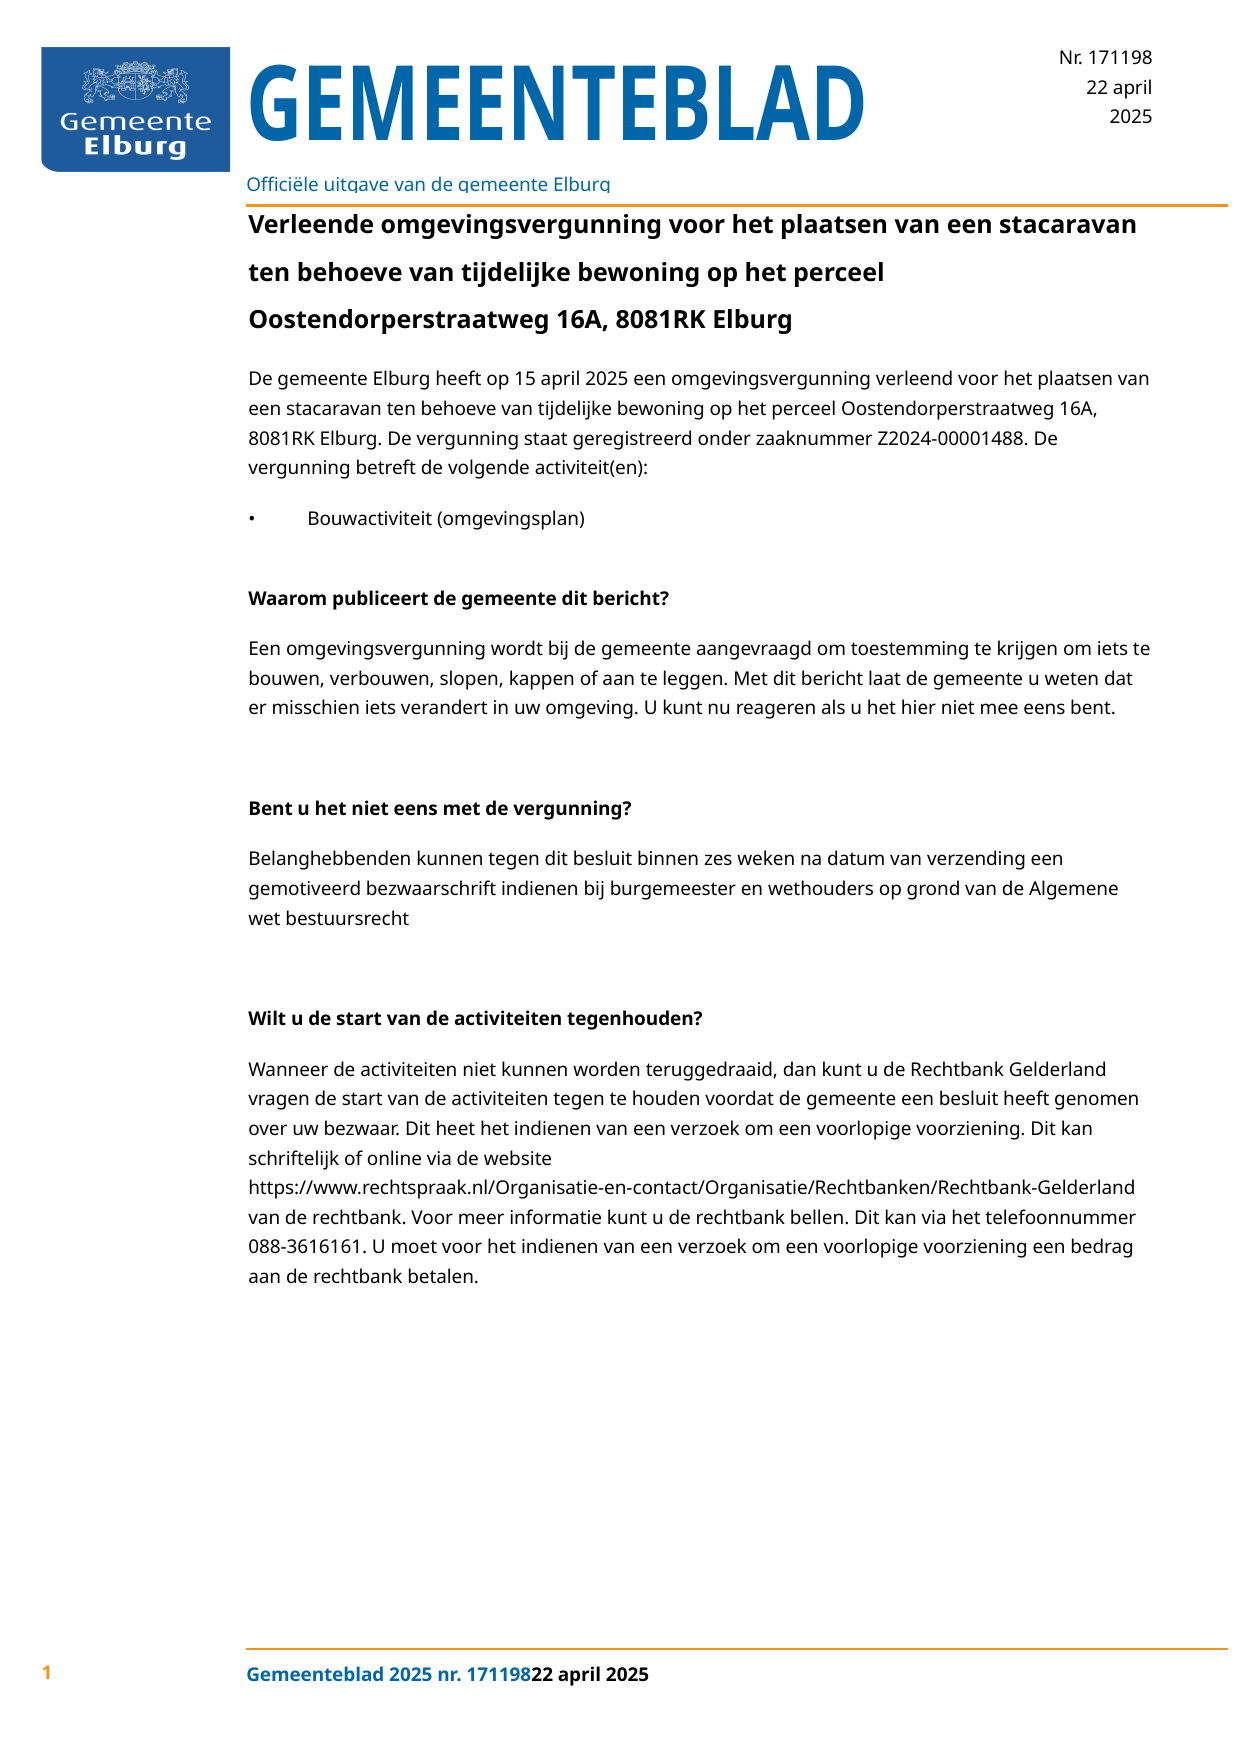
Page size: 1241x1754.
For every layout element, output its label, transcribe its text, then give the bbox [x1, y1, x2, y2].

picture [41, 47, 231, 172]
text Bent u het niet eens met de vergunning? [248, 795, 1152, 821]
text Wanneer de activiteiten niet kunnen worden teruggedraaid, dan kunt u de Rechtbank Gelderland vragen de start van de activiteiten tegen te houden voordat de gemeente een besluit heeft genomen over uw bezwaar. Dit heet het indienen van een verzoek om een voorlopige voorziening. Dit kan schriftelijk of online via de website https://www.rechtspraak.nl/Organisatie-en-contact/Organisatie/Rechtbanken/Rechtbank-Gelderland van de rechtbank. Voor meer informatie kunt u de rechtbank bellen. Dit kan via het telefoonnummer 088-3616161. U moet voor het indienen van een verzoek om een voorlopige voorziening een bedrag aan de rechtbank betalen. [248, 1056, 1152, 1289]
text Belanghebbenden kunnen tegen dit besluit binnen zes weken na datum van verzending een gemotiveerd bezwaarschrift indienen bij burgemeester en wethouders op grond van de Algemene wet bestuursrecht [248, 846, 1152, 930]
text Waarom publiceert de gemeente dit bericht? [248, 585, 1152, 610]
text Een omgevingsvergunning wordt bij de gemeente aangevraagd om toestemming te krijgen om iets te bouwen, verbouwen, slopen, kappen of aan te leggen. Met dit bericht laat de gemeente u weten dat er misschien iets verandert in uw omgeving. U kunt nu reageren als u het hier niet mee eens bent. [248, 635, 1152, 720]
text Wilt u de start van de activiteiten tegenhouden? [248, 1006, 1152, 1031]
list Bouwactiviteit (omgevingsplan) [248, 505, 1152, 530]
text Verleende omgevingsvergunning voor het plaatsen van een stacaravan ten behoeve van tijdelijke bewoning op het perceel Oostendorperstraatweg 16A, 8081RK Elburg [248, 207, 1152, 336]
text De gemeente Elburg heeft op 15 april 2025 een omgevingsvergunning verleend voor het plaatsen van een stacaravan ten behoeve van tijdelijke bewoning op het perceel Oostendorperstraatweg 16A, 8081RK Elburg. De vergunning staat geregistreerd onder zaaknummer Z2024-00001488. De vergunning betreft de volgende activiteit(en): [248, 366, 1152, 480]
